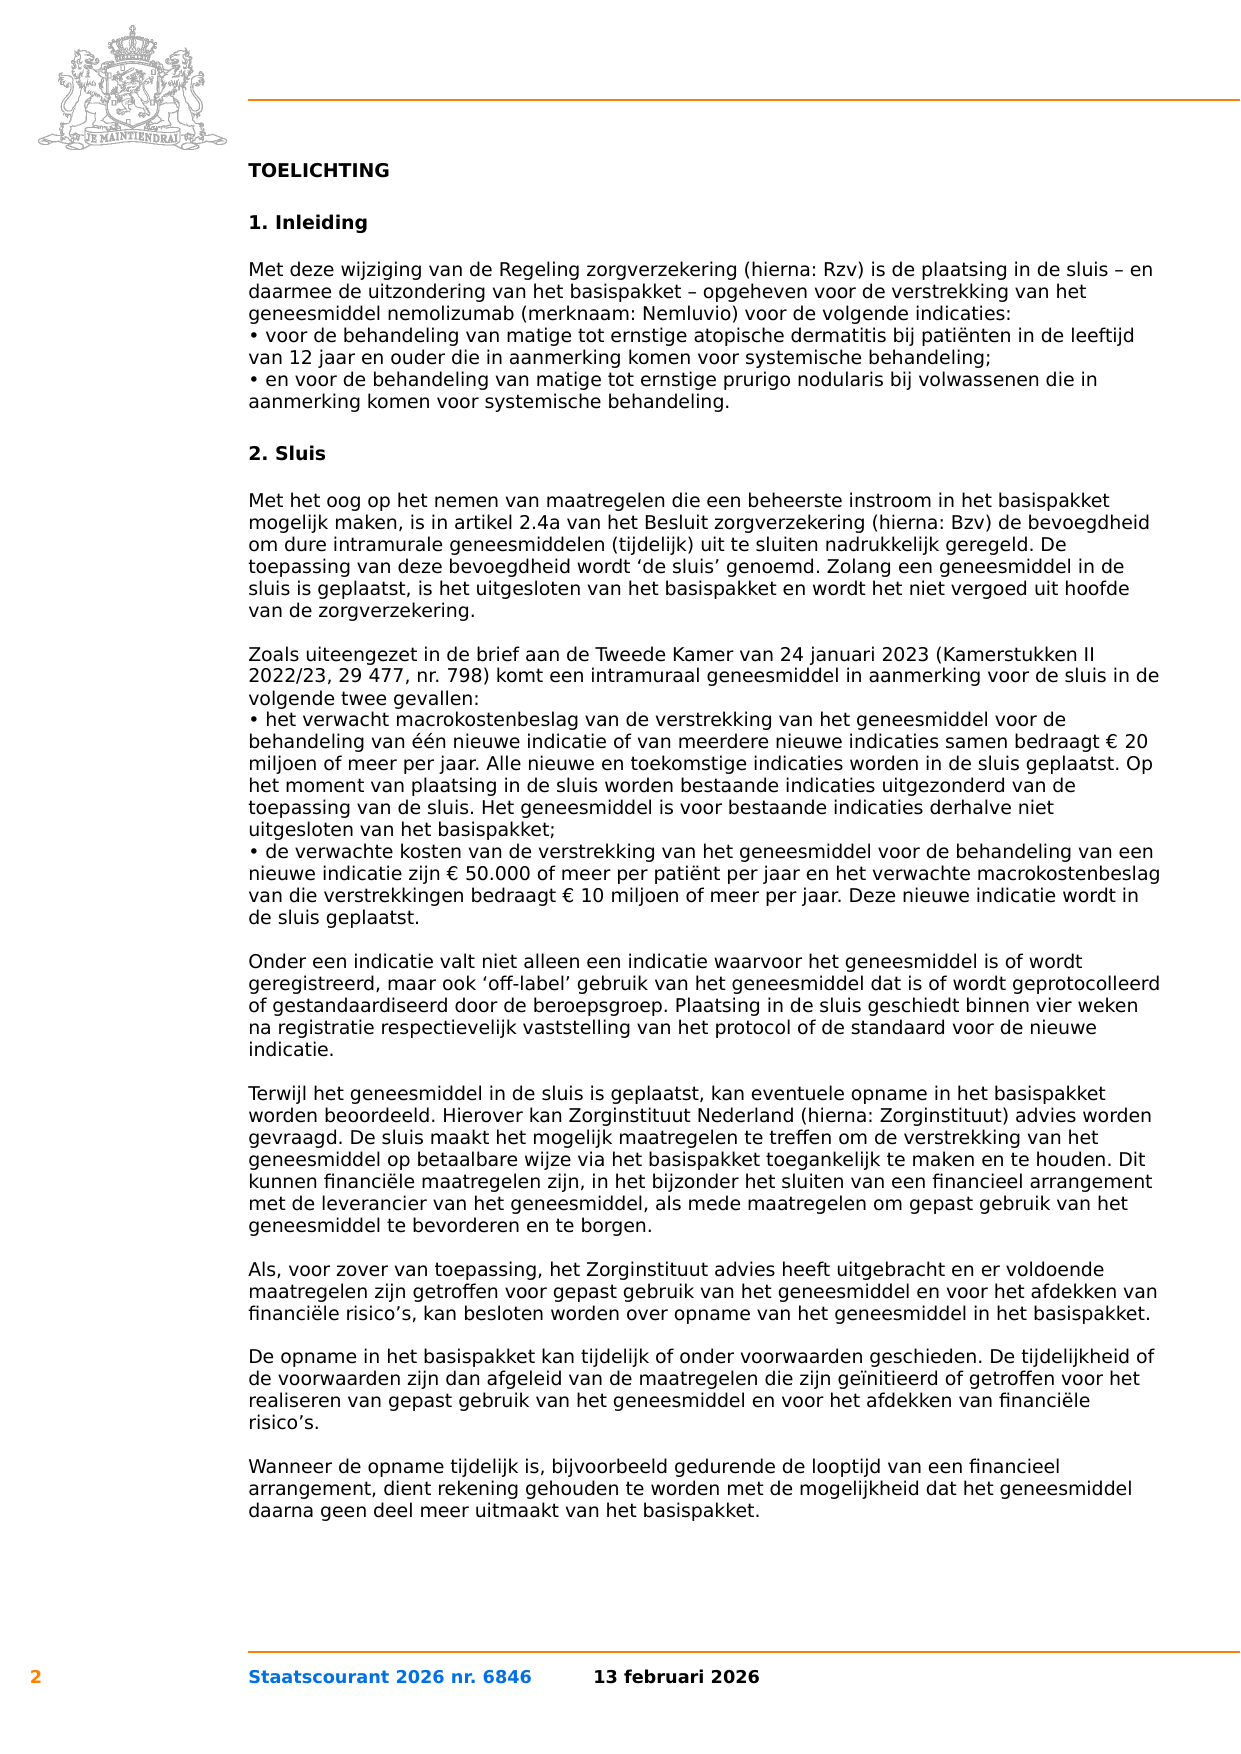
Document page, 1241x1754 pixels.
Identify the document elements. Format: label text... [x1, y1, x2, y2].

text Wanneer de opname tijdelijk is, bijvoorbeeld gedurende de looptijd van een financieel arrangement, dient rekening gehouden te worden met de mogelijkheid dat het geneesmiddel daarna geen deel meer uitmaakt van het basispakket. [248, 1456, 1163, 1522]
text Met het oog op het nemen van maatregelen die een beheerste instroom in het basispakket mogelijk maken, is in artikel 2.4a van het Besluit zorgverzekering (hierna: Bzv) de bevoegdheid om dure intramurale geneesmiddelen (tijdelijk) uit te sluiten nadrukkelijk geregeld. De toepassing van deze bevoegdheid wordt ‘de sluis’ genoemd. Zolang een geneesmiddel in de sluis is geplaatst, is het uitgesloten van het basispakket en wordt het niet vergoed uit hoofde van de zorgverzekering. [248, 490, 1163, 622]
text • de verwachte kosten van de verstrekking van het geneesmiddel voor de behandeling van een nieuwe indicatie zijn € 50.000 of meer per patiënt per jaar en het verwachte macrokostenbeslag van die verstrekkingen bedraagt € 10 miljoen of meer per jaar. Deze nieuwe indicatie wordt in de sluis geplaatst. [248, 841, 1163, 929]
text • en voor de behandeling van matige tot ernstige prurigo nodularis bij volwassenen die in aanmerking komen voor systemische behandeling. [248, 369, 1163, 413]
text Als, voor zover van toepassing, het Zorginstituut advies heeft uitgebracht en er voldoende maatregelen zijn getroffen voor gepast gebruik van het geneesmiddel en voor het afdekken van financiële risico’s, kan besloten worden over opname van het geneesmiddel in het basispakket. [248, 1258, 1163, 1324]
subtitle TOELICHTING [248, 160, 1163, 182]
text • het verwacht macrokostenbeslag van de verstrekking van het geneesmiddel voor de behandeling van één nieuwe indicatie of van meerdere nieuwe indicaties samen bedraagt € 20 miljoen of meer per jaar. Alle nieuwe en toekomstige indicaties worden in de sluis geplaatst. Op het moment van plaatsing in de sluis worden bestaande indicaties uitgezonderd van de toepassing van de sluis. Het geneesmiddel is voor bestaande indicaties derhalve niet uitgesloten van het basispakket; [248, 709, 1163, 841]
text De opname in het basispakket kan tijdelijk of onder voorwaarden geschieden. De tijdelijkheid of de voorwaarden zijn dan afgeleid van de maatregelen die zijn geïnitieerd of getroffen voor het realiseren van gepast gebruik van het geneesmiddel en voor het afdekken van financiële risico’s. [248, 1346, 1163, 1434]
picture [38, 25, 227, 150]
text • voor de behandeling van matige tot ernstige atopische dermatitis bij patiënten in de leeftijd van 12 jaar en ouder die in aanmerking komen voor systemische behandeling; [248, 325, 1163, 369]
text Onder een indicatie valt niet alleen een indicatie waarvoor het geneesmiddel is of wordt geregistreerd, maar ook ‘off-label’ gebruik van het geneesmiddel dat is of wordt geprotocolleerd of gestandaardiseerd door de beroepsgroep. Plaatsing in de sluis geschiedt binnen vier weken na registratie respectievelijk vaststelling van het protocol of de standaard voor de nieuwe indicatie. [248, 951, 1163, 1061]
text Terwijl het geneesmiddel in de sluis is geplaatst, kan eventuele opname in het basispakket worden beoordeeld. Hierover kan Zorginstituut Nederland (hierna: Zorginstituut) advies worden gevraagd. De sluis maakt het mogelijk maatregelen te treffen om de verstrekking van het geneesmiddel op betaalbare wijze via het basispakket toegankelijk te maken en te houden. Dit kunnen financiële maatregelen zijn, in het bijzonder het sluiten van een financieel arrangement met de leverancier van het geneesmiddel, als mede maatregelen om gepast gebruik van het geneesmiddel te bevorderen en te borgen. [248, 1083, 1163, 1237]
text Met deze wijziging van de Regeling zorgverzekering (hierna: Rzv) is de plaatsing in de sluis – en daarmee de uitzondering van het basispakket – opgeheven voor de verstrekking van het geneesmiddel nemolizumab (merknaam: Nemluvio) voor de volgende indicaties: [248, 259, 1163, 325]
subtitle 2. Sluis [248, 443, 1163, 465]
text Zoals uiteengezet in de brief aan de Tweede Kamer van 24 januari 2023 (Kamerstukken II 2022/23, 29 477, nr. 798) komt een intramuraal geneesmiddel in aanmerking voor de sluis in de volgende twee gevallen: [248, 643, 1163, 709]
subtitle 1. Inleiding [248, 212, 1163, 234]
